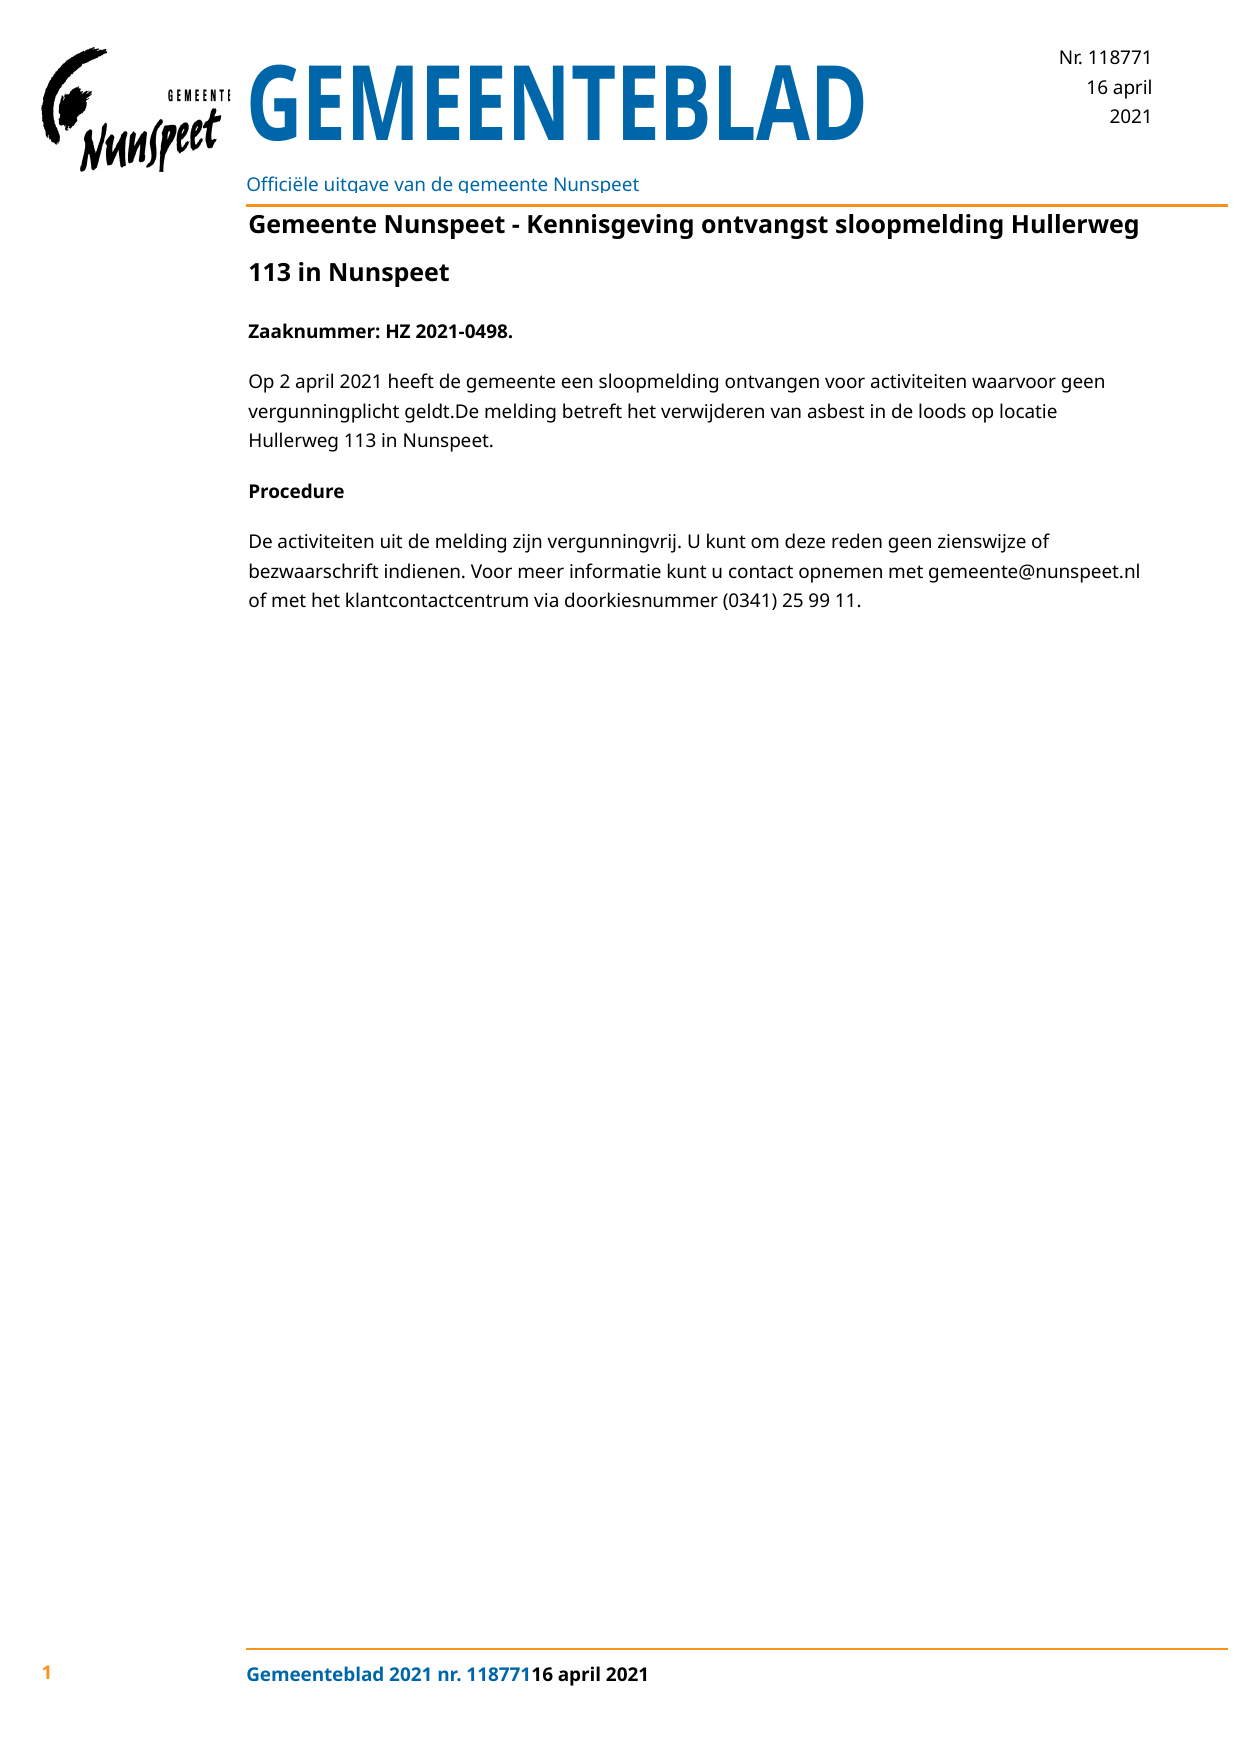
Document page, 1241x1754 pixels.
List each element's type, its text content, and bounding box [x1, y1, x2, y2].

picture [41, 47, 231, 172]
text Gemeente Nunspeet - Kennisgeving ontvangst sloopmelding Hullerweg 113 in Nunspeet [248, 207, 1152, 288]
text Op 2 april 2021 heeft de gemeente een sloopmelding ontvangen voor activiteiten waarvoor geen vergunningplicht geldt.De melding betreft het verwijderen van asbest in de loods op locatie Hullerweg 113 in Nunspeet. [248, 368, 1152, 453]
text De activiteiten uit de melding zijn vergunningvrij. U kunt om deze reden geen zienswijze of bezwaarschrift indienen. Voor meer informatie kunt u contact opnemen met gemeente@nunspeet.nl of met het klantcontactcentrum via doorkiesnummer (0341) 25 99 11. [248, 528, 1152, 613]
text Zaaknummer: HZ 2021-0498. [248, 318, 1152, 344]
text Procedure [248, 478, 1152, 504]
